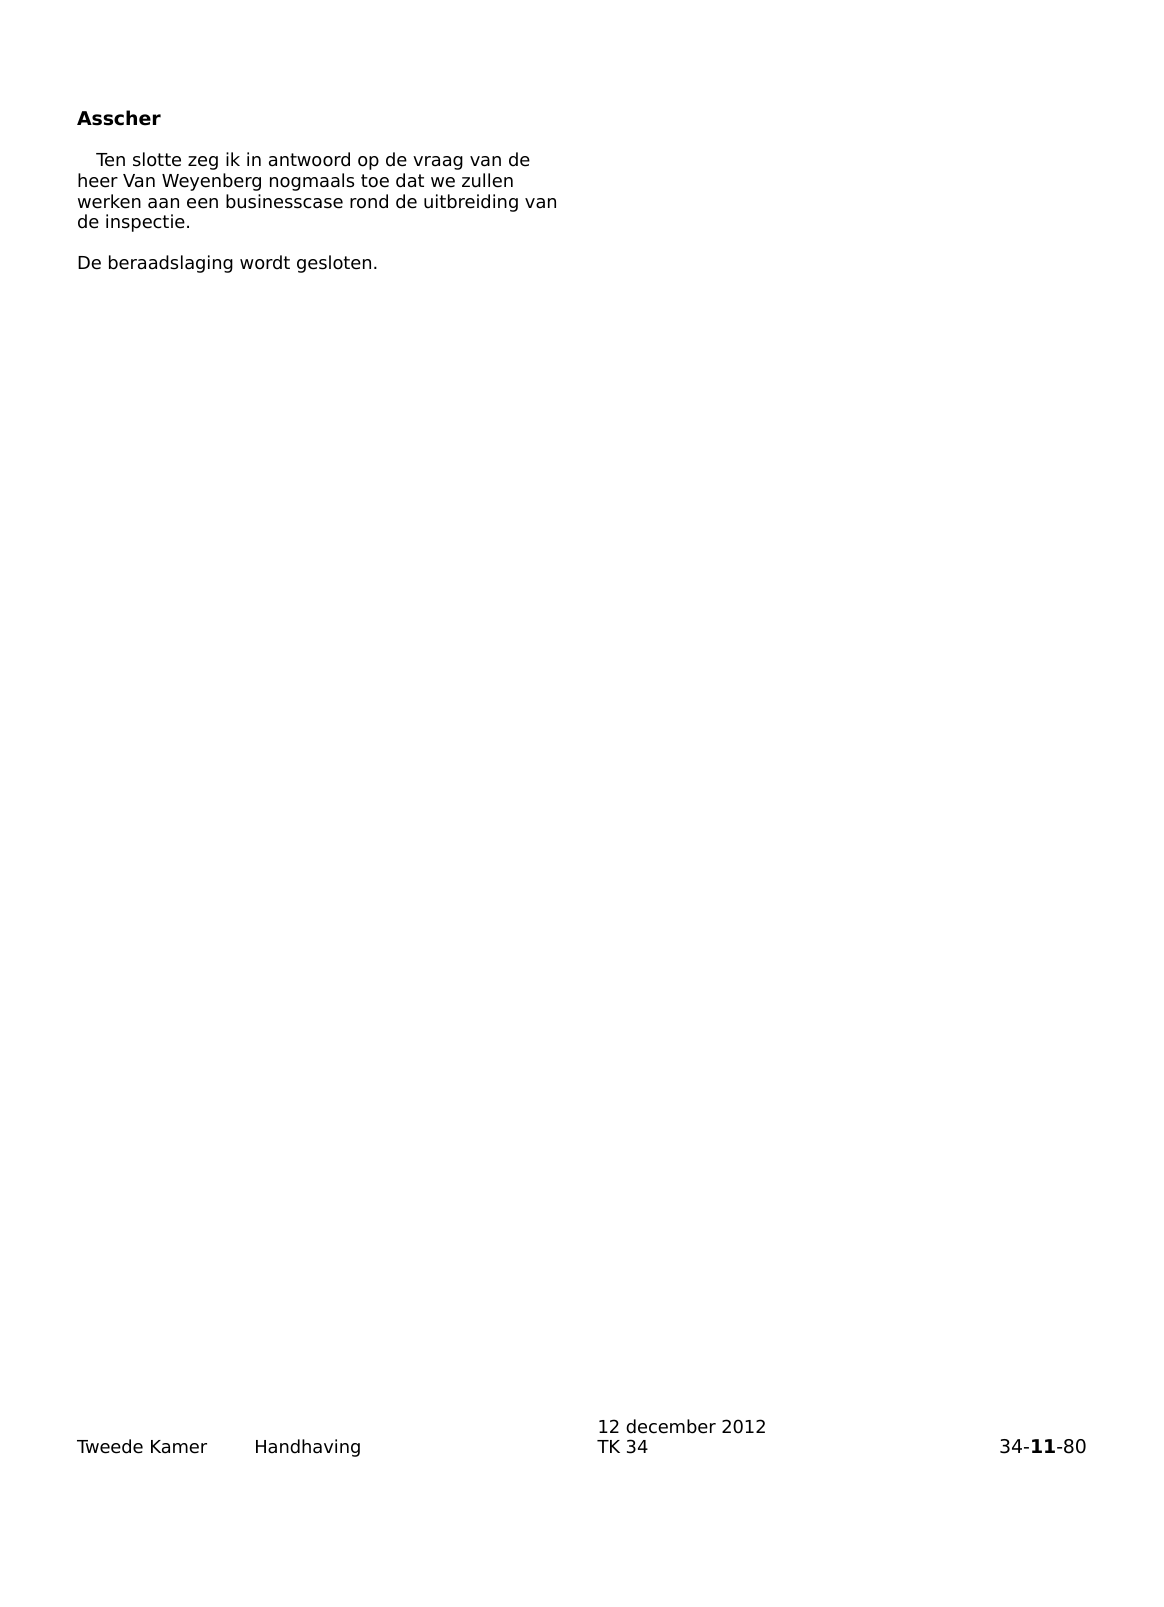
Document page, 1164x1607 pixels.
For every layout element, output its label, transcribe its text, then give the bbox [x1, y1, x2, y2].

text De beraadslaging wordt gesloten. [77, 253, 567, 274]
text Ten slotte zeg ik in antwoord op de vraag van de heer Van Weyenberg nogmaals toe dat we zullen werken aan een businesscase rond de uitbreiding van de inspectie. [77, 150, 567, 233]
